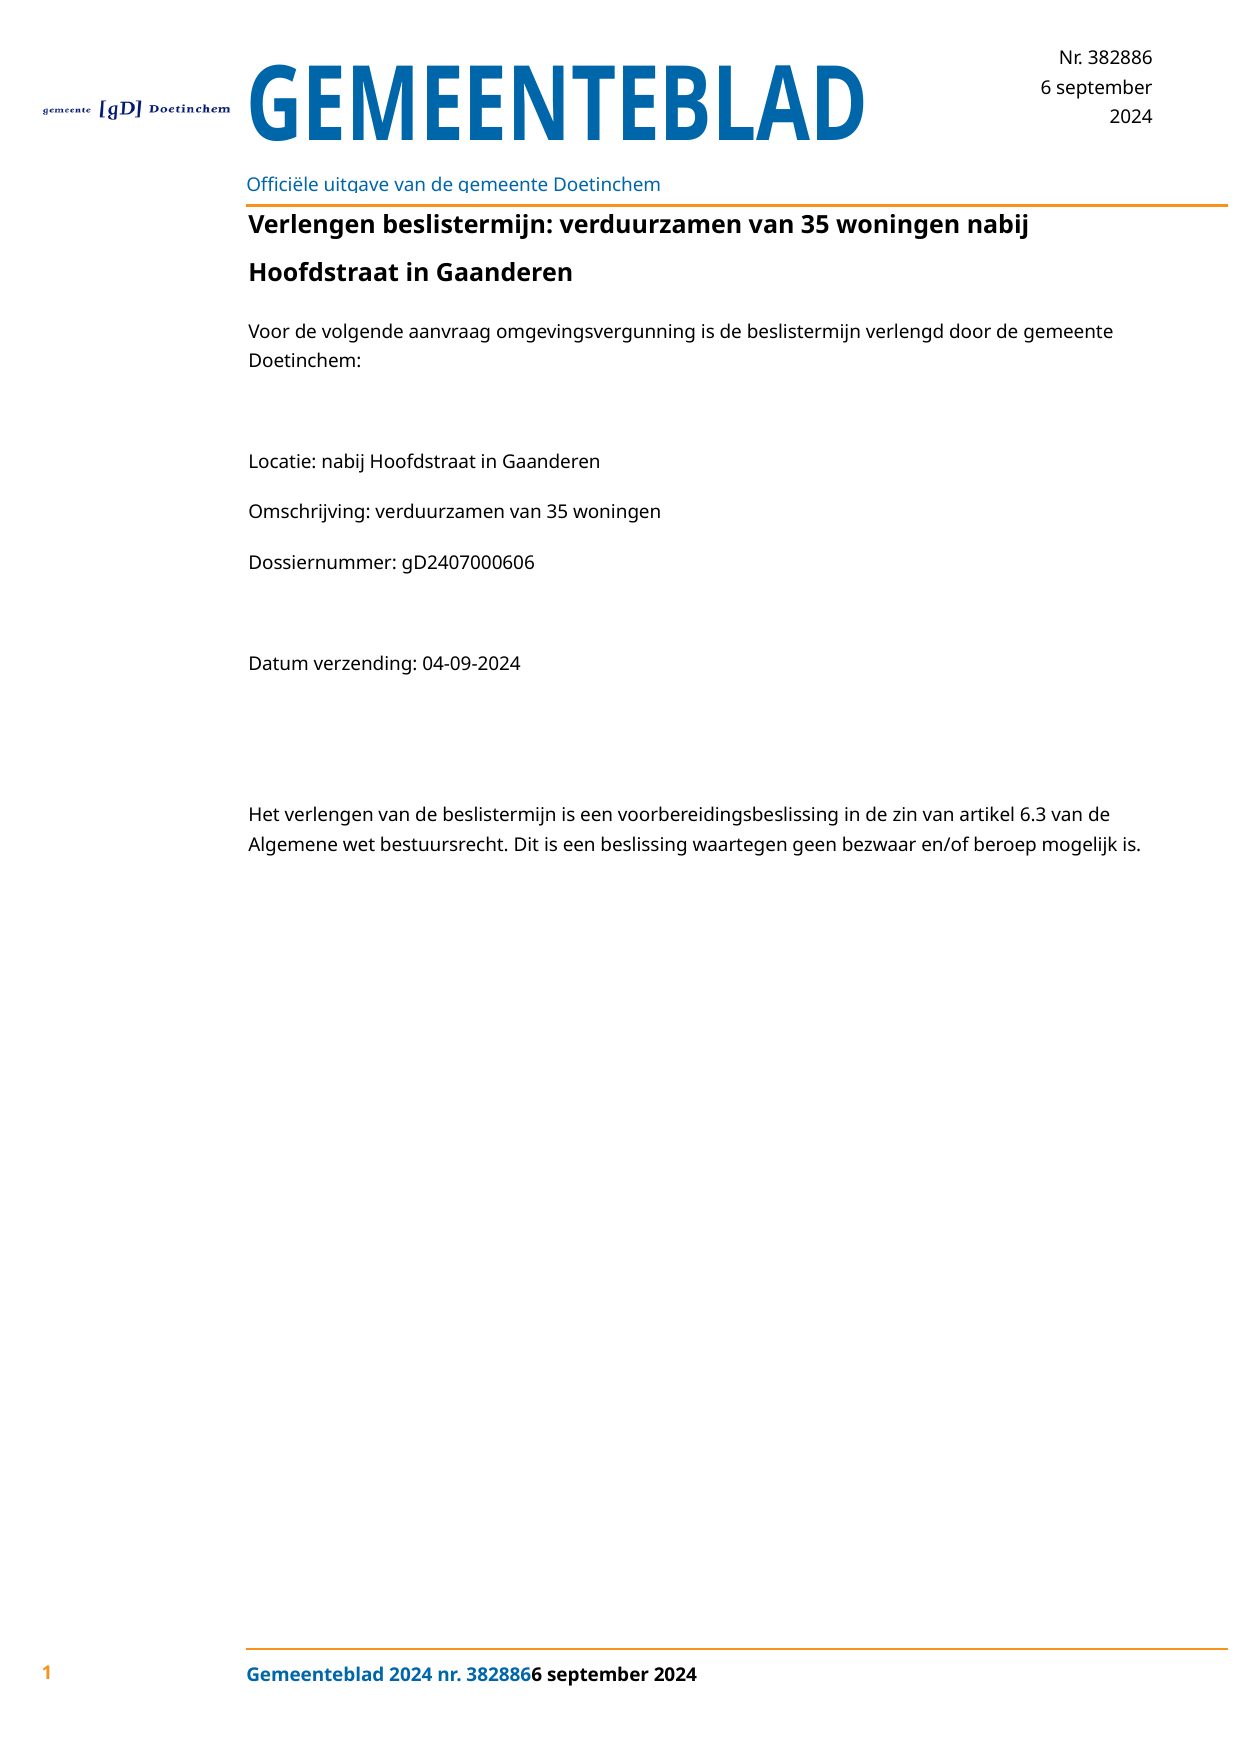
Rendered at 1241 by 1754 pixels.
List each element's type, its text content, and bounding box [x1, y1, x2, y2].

text Omschrijving: verduurzamen van 35 woningen [248, 499, 1152, 524]
text Locatie: nabij Hoofdstraat in Gaanderen [248, 448, 1152, 474]
picture [41, 47, 231, 172]
text Dossiernummer: gD2407000606 [248, 549, 1152, 575]
text Voor de volgende aanvraag omgevingsvergunning is de beslistermijn verlengd door de gemeente Doetinchem: [248, 318, 1152, 373]
text Verlengen beslistermijn: verduurzamen van 35 woningen nabij Hoofdstraat in Gaanderen [248, 207, 1152, 288]
text Datum verzending: 04-09-2024 [248, 650, 1152, 676]
text Het verlengen van de beslistermijn is een voorbereidingsbeslissing in de zin van artikel 6.3 van de Algemene wet bestuursrecht. Dit is een beslissing waartegen geen bezwaar en/of beroep mogelijk is. [248, 801, 1152, 857]
